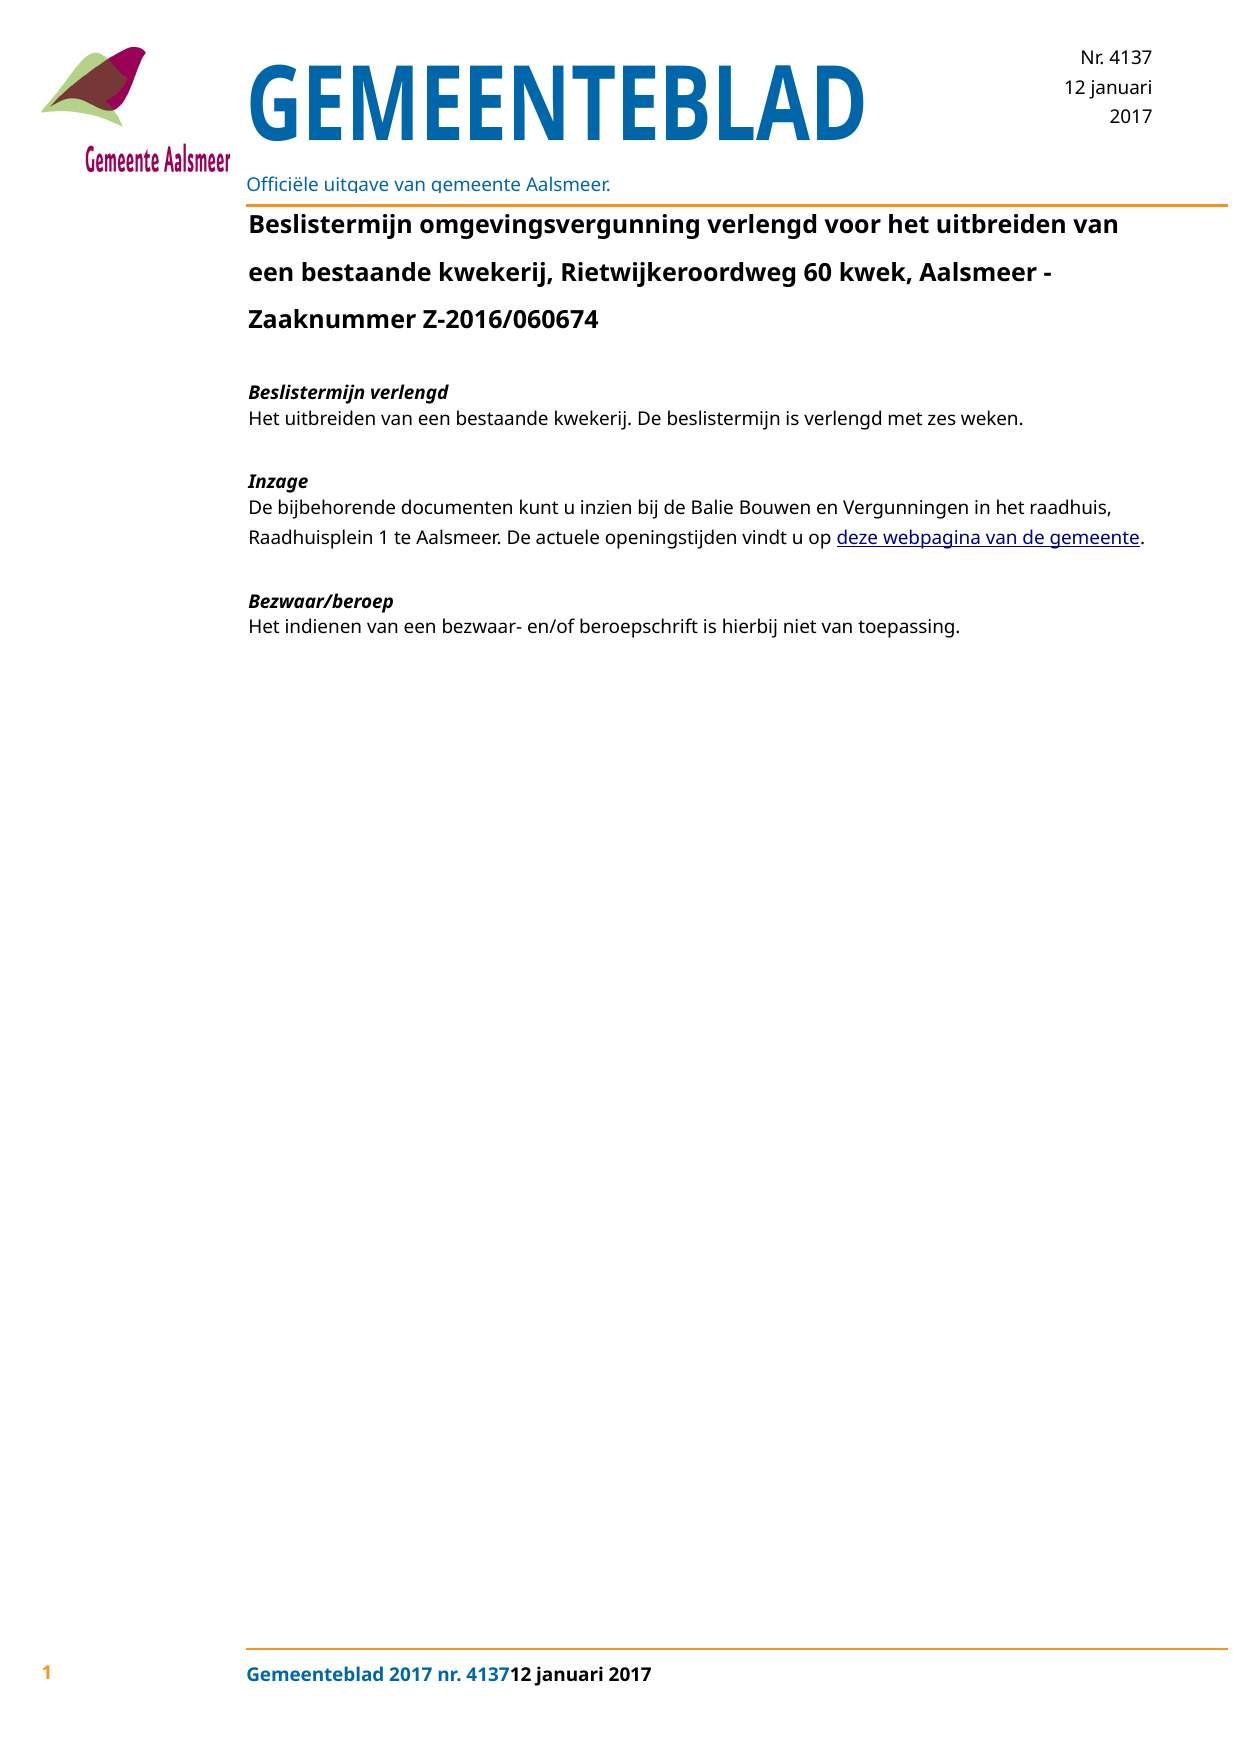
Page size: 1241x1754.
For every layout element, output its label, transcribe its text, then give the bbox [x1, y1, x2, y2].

text Beslistermijn verlengd [248, 379, 1152, 405]
text De bijbehorende documenten kunt u inzien bij de Balie Bouwen en Vergunningen in het raadhuis, Raadhuisplein 1 te Aalsmeer. De actuele openingstijden vindt u op deze webpagina van de gemeente. [248, 494, 1152, 550]
text Beslistermijn omgevingsvergunning verlengd voor het uitbreiden van een bestaande kwekerij, Rietwijkeroordweg 60 kwek, Aalsmeer - Zaaknummer Z-2016/060674 [248, 207, 1152, 336]
text Inzage [248, 469, 1152, 494]
text Bezwaar/beroep [248, 588, 1152, 614]
text Het uitbreiden van een bestaande kwekerij. De beslistermijn is verlengd met zes weken. [248, 405, 1152, 431]
text Het indienen van een bezwaar- en/of beroepschrift is hierbij niet van toepassing. [248, 614, 1152, 639]
picture [41, 47, 231, 172]
